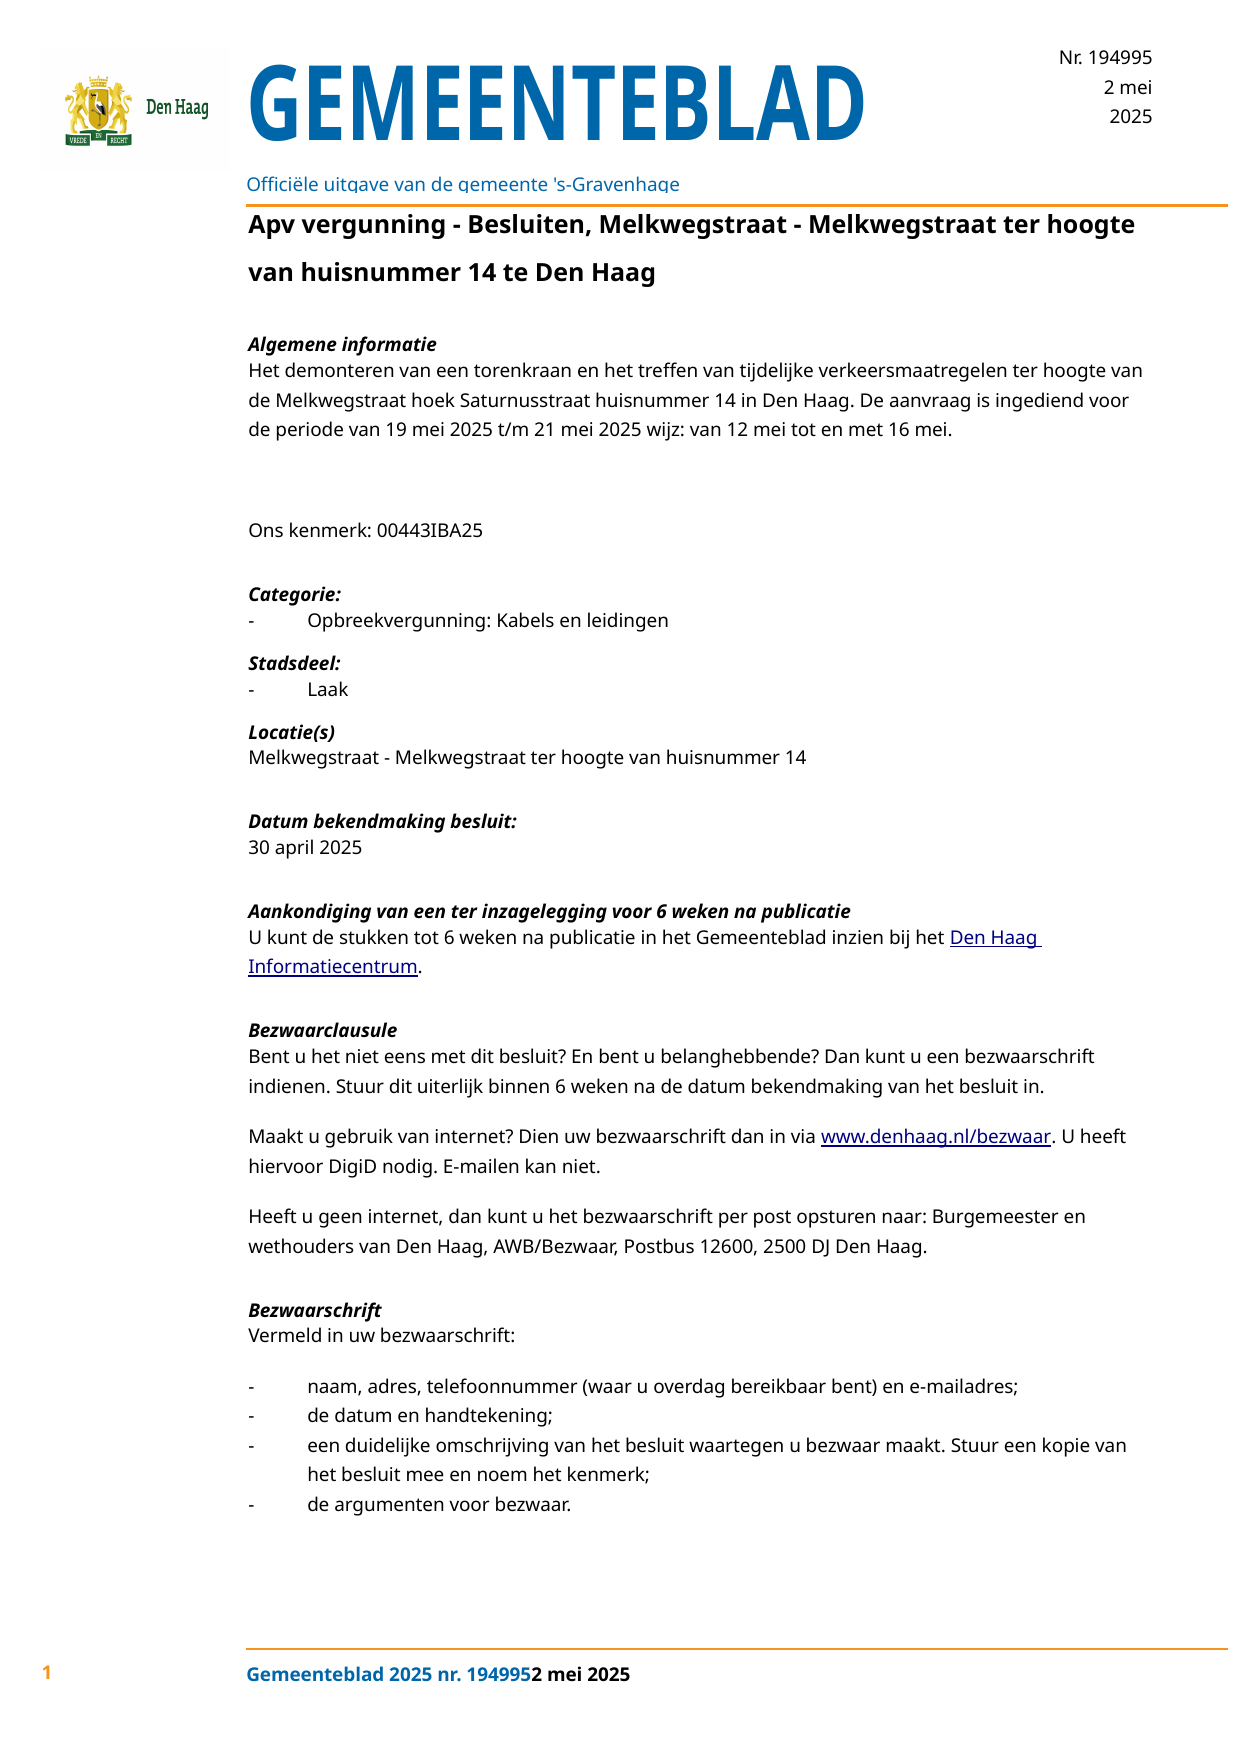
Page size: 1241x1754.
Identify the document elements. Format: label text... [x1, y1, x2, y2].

text Apv vergunning - Besluiten, Melkwegstraat - Melkwegstraat ter hoogte van huisnummer 14 te Den Haag [248, 207, 1152, 288]
text U kunt de stukken tot 6 weken na publicatie in het Gemeenteblad inzien bij het Den Haag Informatiecentrum. [248, 924, 1152, 979]
list een duidelijke omschrijving van het besluit waartegen u bezwaar maakt. Stuur een kopie van het besluit mee en noem het kenmerk; [248, 1432, 1152, 1487]
list de datum en handtekening; [248, 1402, 1152, 1428]
text Stadsdeel: [248, 650, 1152, 676]
text Categorie: [248, 581, 1152, 607]
list Opbreekvergunning: Kabels en leidingen [248, 607, 1152, 633]
list Laak [248, 676, 1152, 701]
text Algemene informatie [248, 331, 1152, 357]
text Vermeld in uw bezwaarschrift: [248, 1322, 1152, 1348]
text Bent u het niet eens met dit besluit? En bent u belanghebbende? Dan kunt u een bezwaarschrift indienen. Stuur dit uiterlijk binnen 6 weken na de datum bekendmaking van het besluit in. [248, 1043, 1152, 1098]
text Melkwegstraat - Melkwegstraat ter hoogte van huisnummer 14 [248, 744, 1152, 770]
picture [41, 47, 231, 172]
list de argumenten voor bezwaar. [248, 1491, 1152, 1517]
text Bezwaarschrift [248, 1297, 1152, 1322]
text Bezwaarclausule [248, 1017, 1152, 1043]
text Het demonteren van een torenkraan en het treffen van tijdelijke verkeersmaatregelen ter hoogte van de Melkwegstraat hoek Saturnusstraat huisnummer 14 in Den Haag. De aanvraag is ingediend voor de periode van 19 mei 2025 t/m 21 mei 2025 wijz: van 12 mei tot en met 16 mei. [248, 357, 1152, 442]
text Heeft u geen internet, dan kunt u het bezwaarschrift per post opsturen naar: Burgemeester en wethouders van Den Haag, AWB/Bezwaar, Postbus 12600, 2500 DJ Den Haag. [248, 1203, 1152, 1258]
text Aankondiging van een ter inzagelegging voor 6 weken na publicatie [248, 898, 1152, 924]
text Maakt u gebruik van internet? Dien uw bezwaarschrift dan in via www.denhaag.nl/bezwaar. U heeft hiervoor DigiD nodig. E-mailen kan niet. [248, 1123, 1152, 1178]
text Locatie(s) [248, 719, 1152, 744]
text 30 april 2025 [248, 834, 1152, 860]
text Ons kenmerk: 00443IBA25 [248, 517, 1152, 543]
text Datum bekendmaking besluit: [248, 808, 1152, 834]
list naam, adres, telefoonnummer (waar u overdag bereikbaar bent) en e-mailadres; [248, 1373, 1152, 1399]
